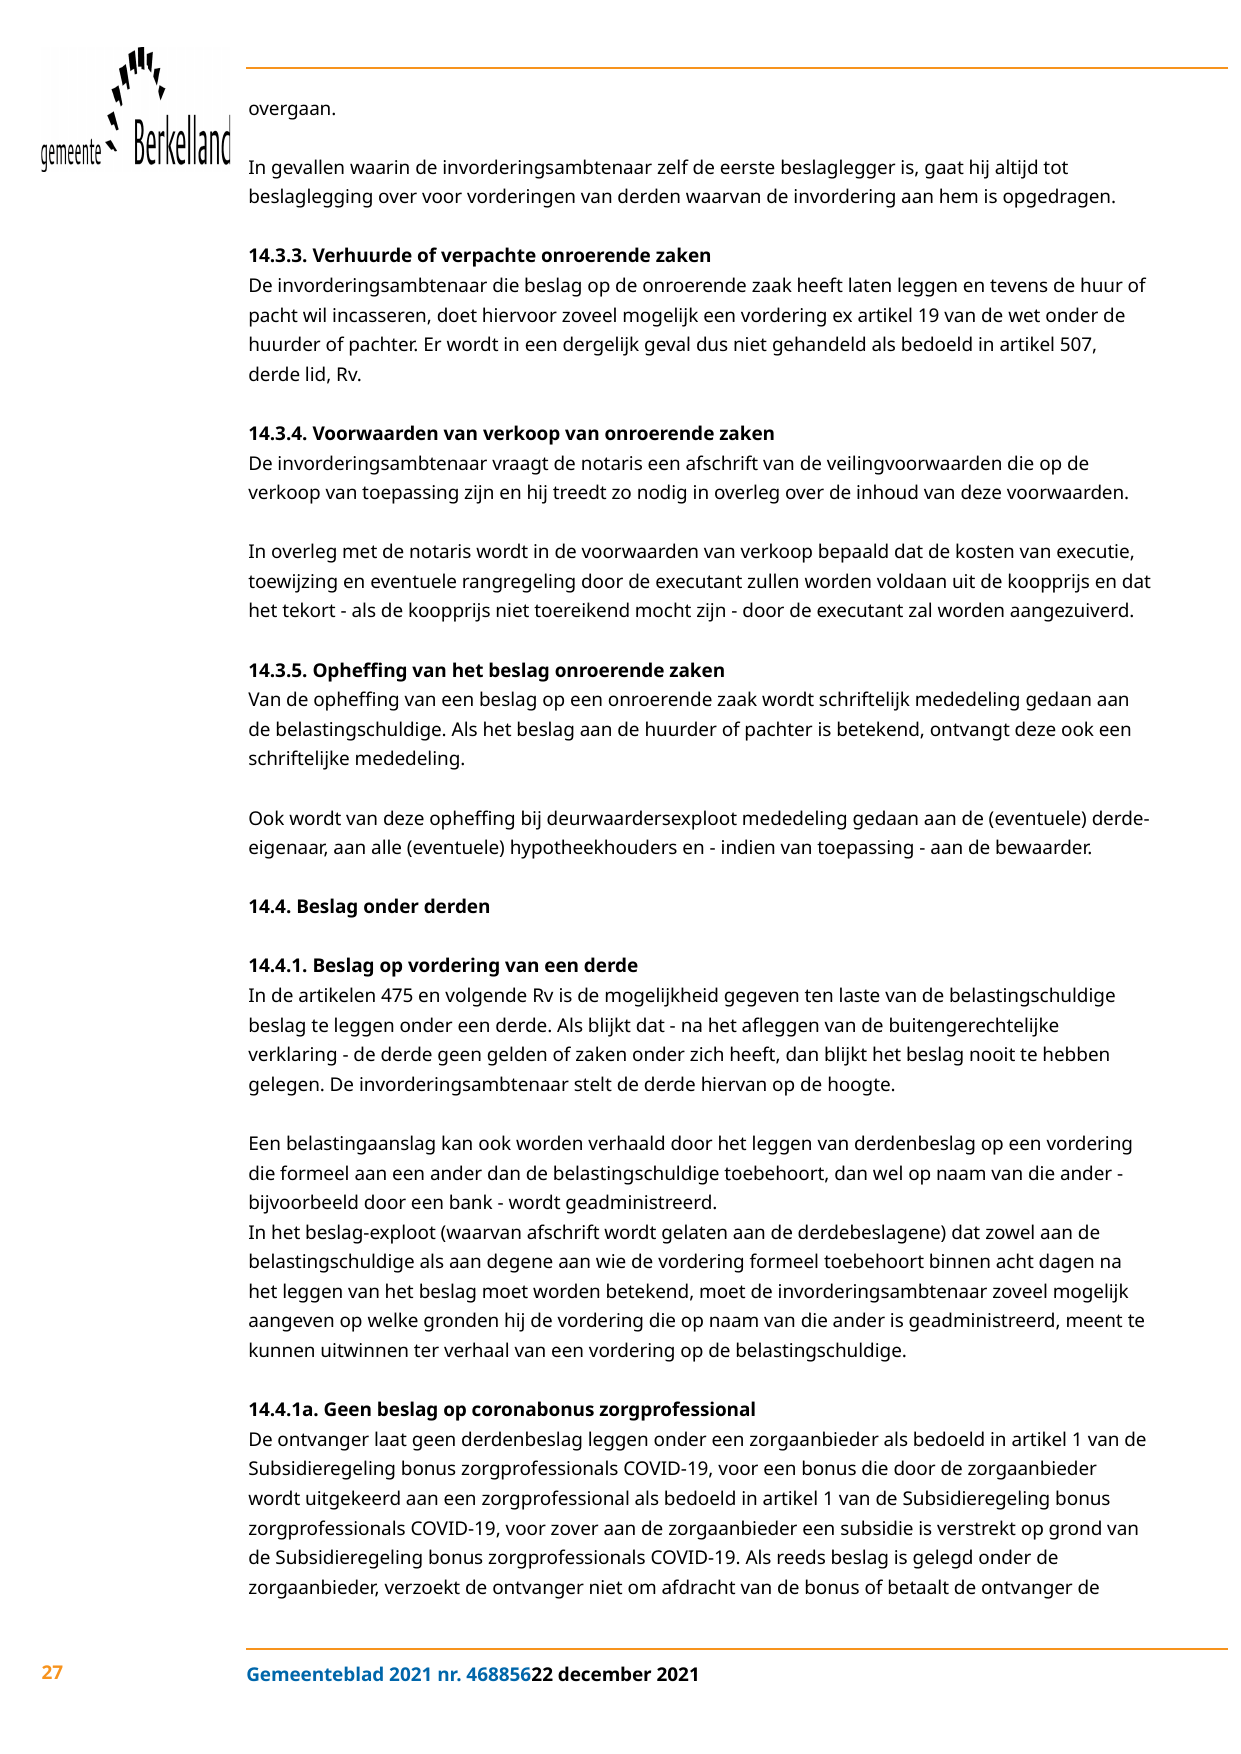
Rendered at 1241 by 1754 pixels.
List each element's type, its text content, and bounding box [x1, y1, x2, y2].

text overgaan. [248, 95, 1152, 121]
text 14.4.1. Beslag op vordering van een derde [248, 953, 1152, 978]
text De ontvanger laat geen derdenbeslag leggen onder een zorgaanbieder als bedoeld in artikel 1 van de Subsidieregeling bonus zorgprofessionals COVID-19, voor een bonus die door de zorgaanbieder wordt uitgekeerd aan een zorgprofessional als bedoeld in artikel 1 van de Subsidieregeling bonus zorgprofessionals COVID-19, voor zover aan de zorgaanbieder een subsidie is verstrekt op grond van de Subsidieregeling bonus zorgprofessionals COVID-19. Als reeds beslag is gelegd onder de zorgaanbieder, verzoekt de ontvanger niet om afdracht van de bonus of betaalt de ontvanger de [248, 1426, 1152, 1600]
text 14.4. Beslag onder derden [248, 893, 1152, 919]
text 14.3.4. Voorwaarden van verkoop van onroerende zaken [248, 420, 1152, 446]
text In het beslag-exploot (waarvan afschrift wordt gelaten aan de derdebeslagene) dat zowel aan de belastingschuldige als aan degene aan wie de vordering formeel toebehoort binnen acht dagen na het leggen van het beslag moet worden betekend, moet de invorderingsambtenaar zoveel mogelijk aangeven op welke gronden hij de vordering die op naam van die ander is geadministreerd, meent te kunnen uitwinnen ter verhaal van een vordering op de belastingschuldige. [248, 1219, 1152, 1363]
text 14.3.3. Verhuurde of verpachte onroerende zaken [248, 243, 1152, 268]
text In overleg met de notaris wordt in de voorwaarden van verkoop bepaald dat de kosten van executie, toewijzing en eventuele rangregeling door de executant zullen worden voldaan uit de koopprijs en dat het tekort - als de koopprijs niet toereikend mocht zijn - door de executant zal worden aangezuiverd. [248, 538, 1152, 623]
text Een belastingaanslag kan ook worden verhaald door het leggen van derdenbeslag op een vordering die formeel aan een ander dan de belastingschuldige toebehoort, dan wel op naam van die ander - bijvoorbeeld door een bank - wordt geadministreerd. [248, 1130, 1152, 1215]
picture [41, 47, 231, 172]
text 14.3.5. Opheffing van het beslag onroerende zaken [248, 657, 1152, 683]
text De invorderingsambtenaar die beslag op de onroerende zaak heeft laten leggen en tevens de huur of pacht wil incasseren, doet hiervoor zoveel mogelijk een vordering ex artikel 19 van de wet onder de huurder of pachter. Er wordt in een dergelijk geval dus niet gehandeld als bedoeld in artikel 507, derde lid, Rv. [248, 272, 1152, 387]
text De invorderingsambtenaar vraagt de notaris een afschrift van de veilingvoorwaarden die op de verkoop van toepassing zijn en hij treedt zo nodig in overleg over de inhoud van deze voorwaarden. [248, 450, 1152, 505]
text 14.4.1a. Geen beslag op coronabonus zorgprofessional [248, 1396, 1152, 1422]
text Van de opheffing van een beslag op een onroerende zaak wordt schriftelijk mededeling gedaan aan de belastingschuldige. Als het beslag aan de huurder of pachter is betekend, ontvangt deze ook een schriftelijke mededeling. [248, 686, 1152, 771]
text Ook wordt van deze opheffing bij deurwaardersexploot mededeling gedaan aan de (eventuele) derde-eigenaar, aan alle (eventuele) hypotheekhouders en - indien van toepassing - aan de bewaarder. [248, 805, 1152, 860]
text In gevallen waarin de invorderingsambtenaar zelf de eerste beslaglegger is, gaat hij altijd tot beslaglegging over voor vorderingen van derden waarvan de invordering aan hem is opgedragen. [248, 154, 1152, 209]
text In de artikelen 475 en volgende Rv is de mogelijkheid gegeven ten laste van de belastingschuldige beslag te leggen onder een derde. Als blijkt dat - na het afleggen van de buitengerechtelijke verklaring - de derde geen gelden of zaken onder zich heeft, dan blijkt het beslag nooit te hebben gelegen. De invorderingsambtenaar stelt de derde hiervan op de hoogte. [248, 982, 1152, 1097]
